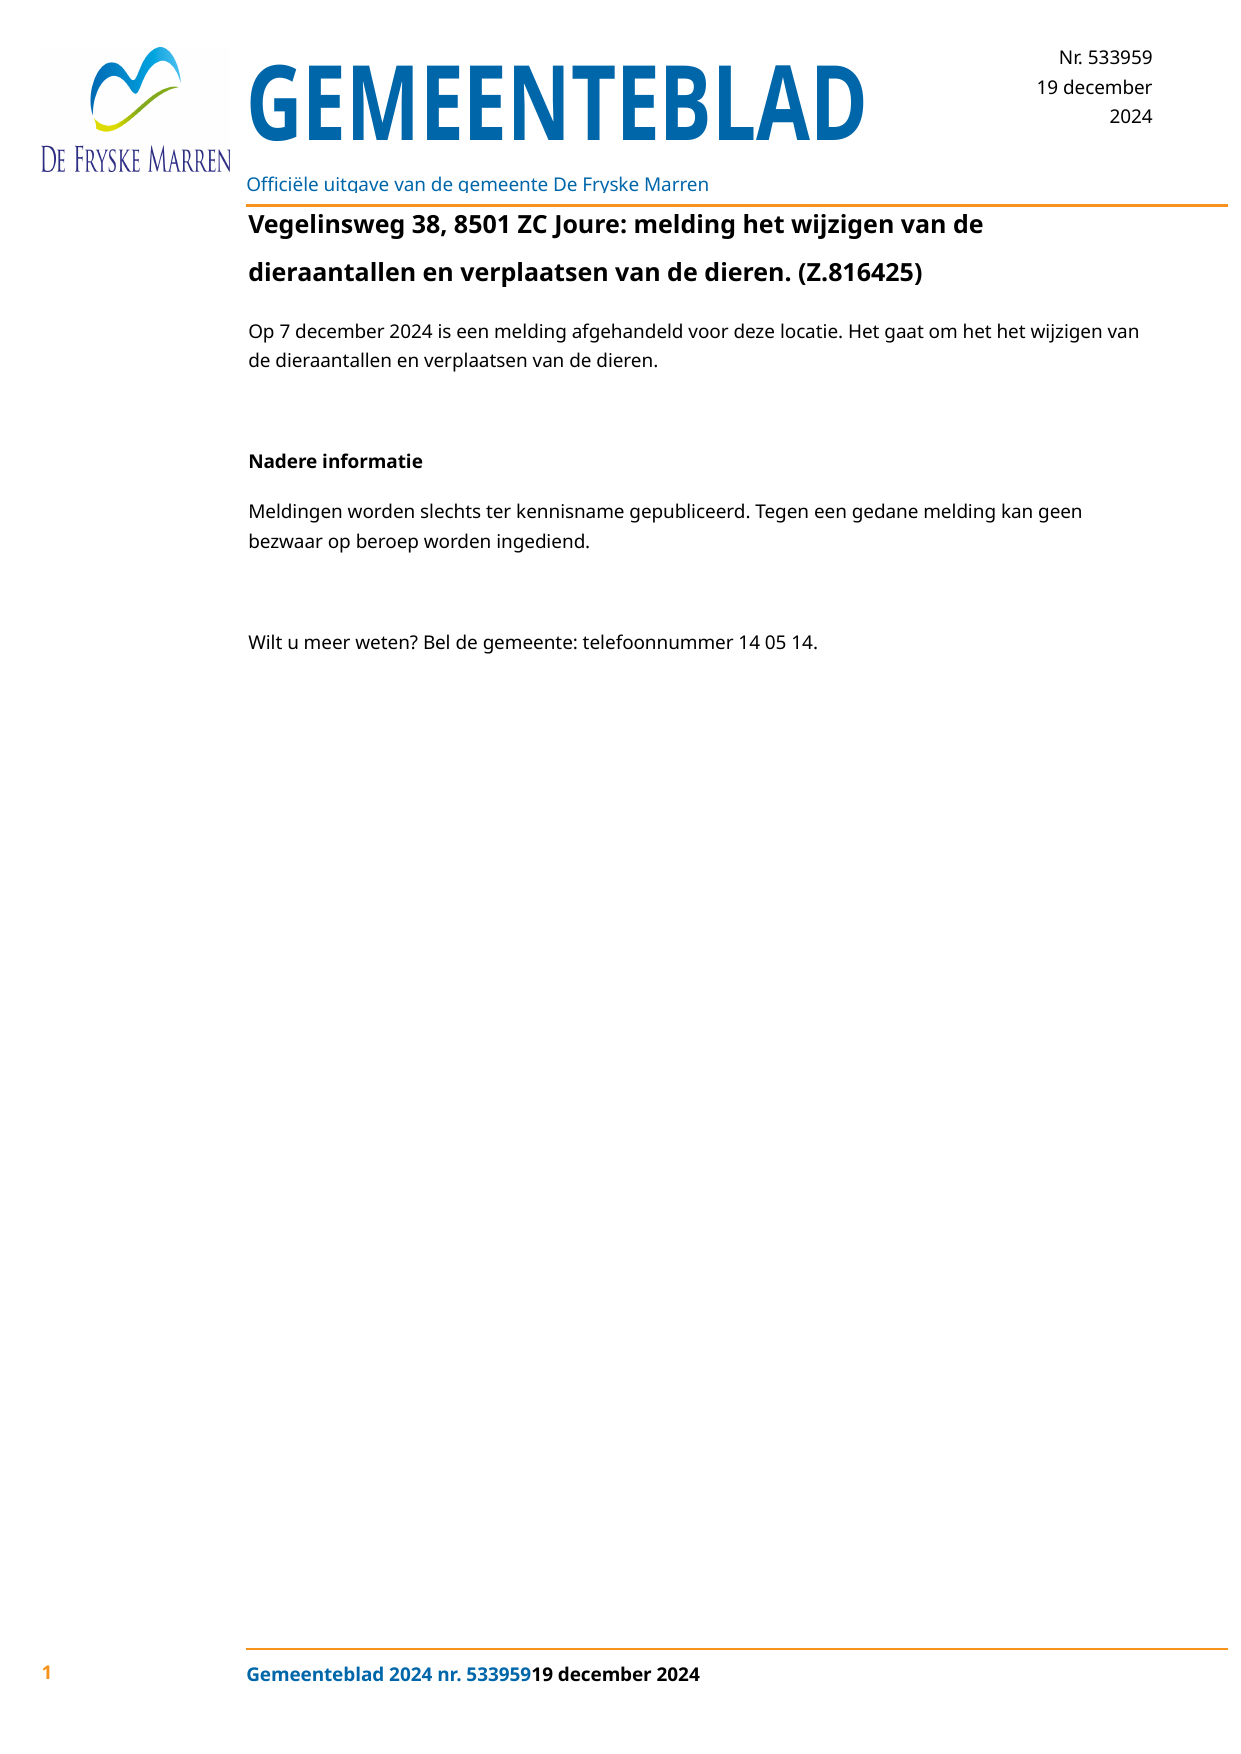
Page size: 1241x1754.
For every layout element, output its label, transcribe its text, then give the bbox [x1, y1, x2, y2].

text Vegelinsweg 38, 8501 ZC Joure: melding het wijzigen van de dieraantallen en verplaatsen van de dieren. (Z.816425) [248, 207, 1152, 288]
text Wilt u meer weten? Bel de gemeente: telefoonnummer 14 05 14. [248, 629, 1152, 655]
text Nadere informatie [248, 448, 1152, 474]
text Meldingen worden slechts ter kennisname gepubliceerd. Tegen een gedane melding kan geen bezwaar op beroep worden ingediend. [248, 499, 1152, 554]
picture [41, 47, 231, 172]
text Op 7 december 2024 is een melding afgehandeld voor deze locatie. Het gaat om het het wijzigen van de dieraantallen en verplaatsen van de dieren. [248, 318, 1152, 373]
